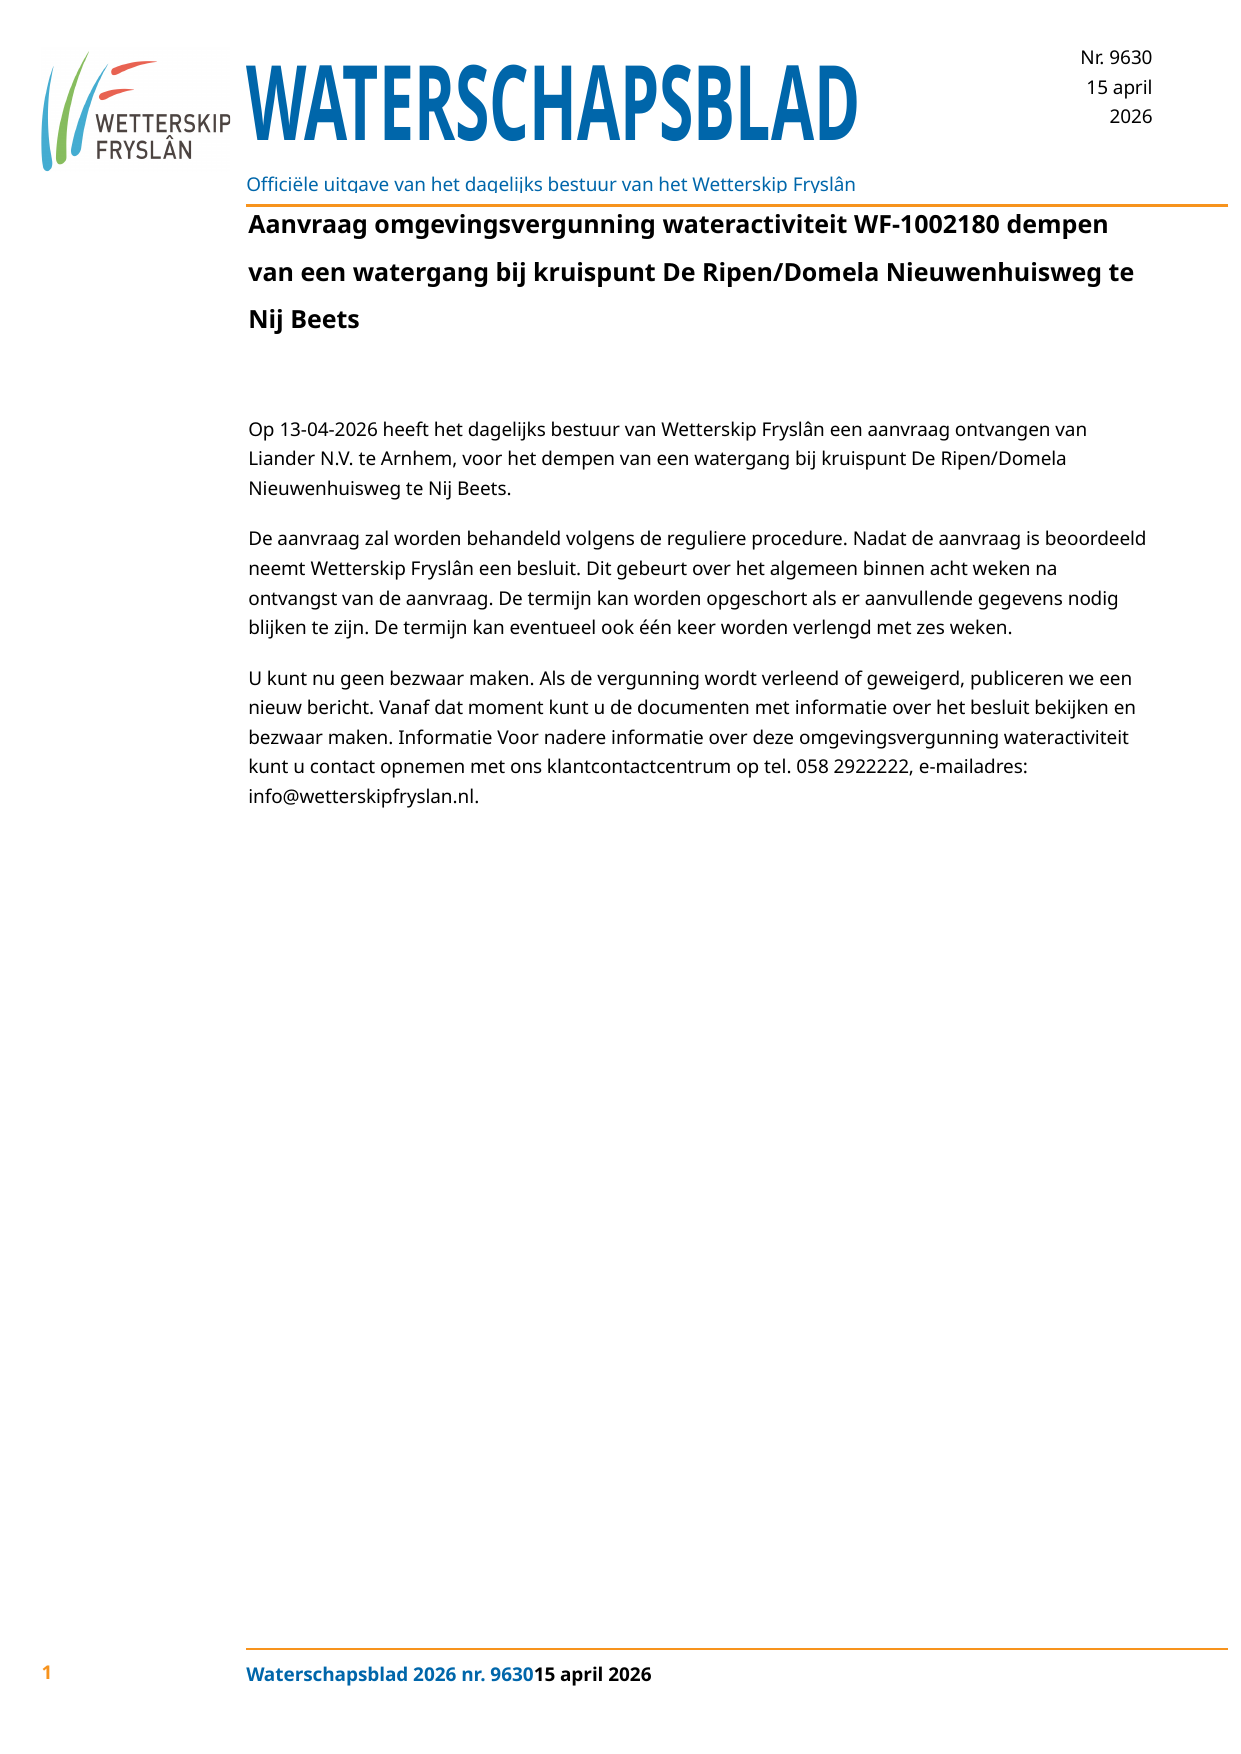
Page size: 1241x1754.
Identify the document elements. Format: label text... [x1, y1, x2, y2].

text U kunt nu geen bezwaar maken. Als de vergunning wordt verleend of geweigerd, publiceren we een nieuw bericht. Vanaf dat moment kunt u de documenten met informatie over het besluit bekijken en bezwaar maken. Informatie Voor nadere informatie over deze omgevingsvergunning wateractiviteit kunt u contact opnemen met ons klantcontactcentrum op tel. 058 2922222, e-mailadres: info@wetterskipfryslan.nl. [248, 665, 1152, 809]
picture [41, 47, 231, 172]
text Aanvraag omgevingsvergunning wateractiviteit WF-1002180 dempen van een watergang bij kruispunt De Ripen/Domela Nieuwenhuisweg te Nij Beets [248, 207, 1152, 336]
text De aanvraag zal worden behandeld volgens de reguliere procedure. Nadat de aanvraag is beoordeeld neemt Wetterskip Fryslân een besluit. Dit gebeurt over het algemeen binnen acht weken na ontvangst van de aanvraag. De termijn kan worden opgeschort als er aanvullende gegevens nodig blijken te zijn. De termijn kan eventueel ook één keer worden verlengd met zes weken. [248, 526, 1152, 640]
text Op 13-04-2026 heeft het dagelijks bestuur van Wetterskip Fryslân een aanvraag ontvangen van Liander N.V. te Arnhem, voor het dempen van een watergang bij kruispunt De Ripen/Domela Nieuwenhuisweg te Nij Beets. [248, 416, 1152, 501]
